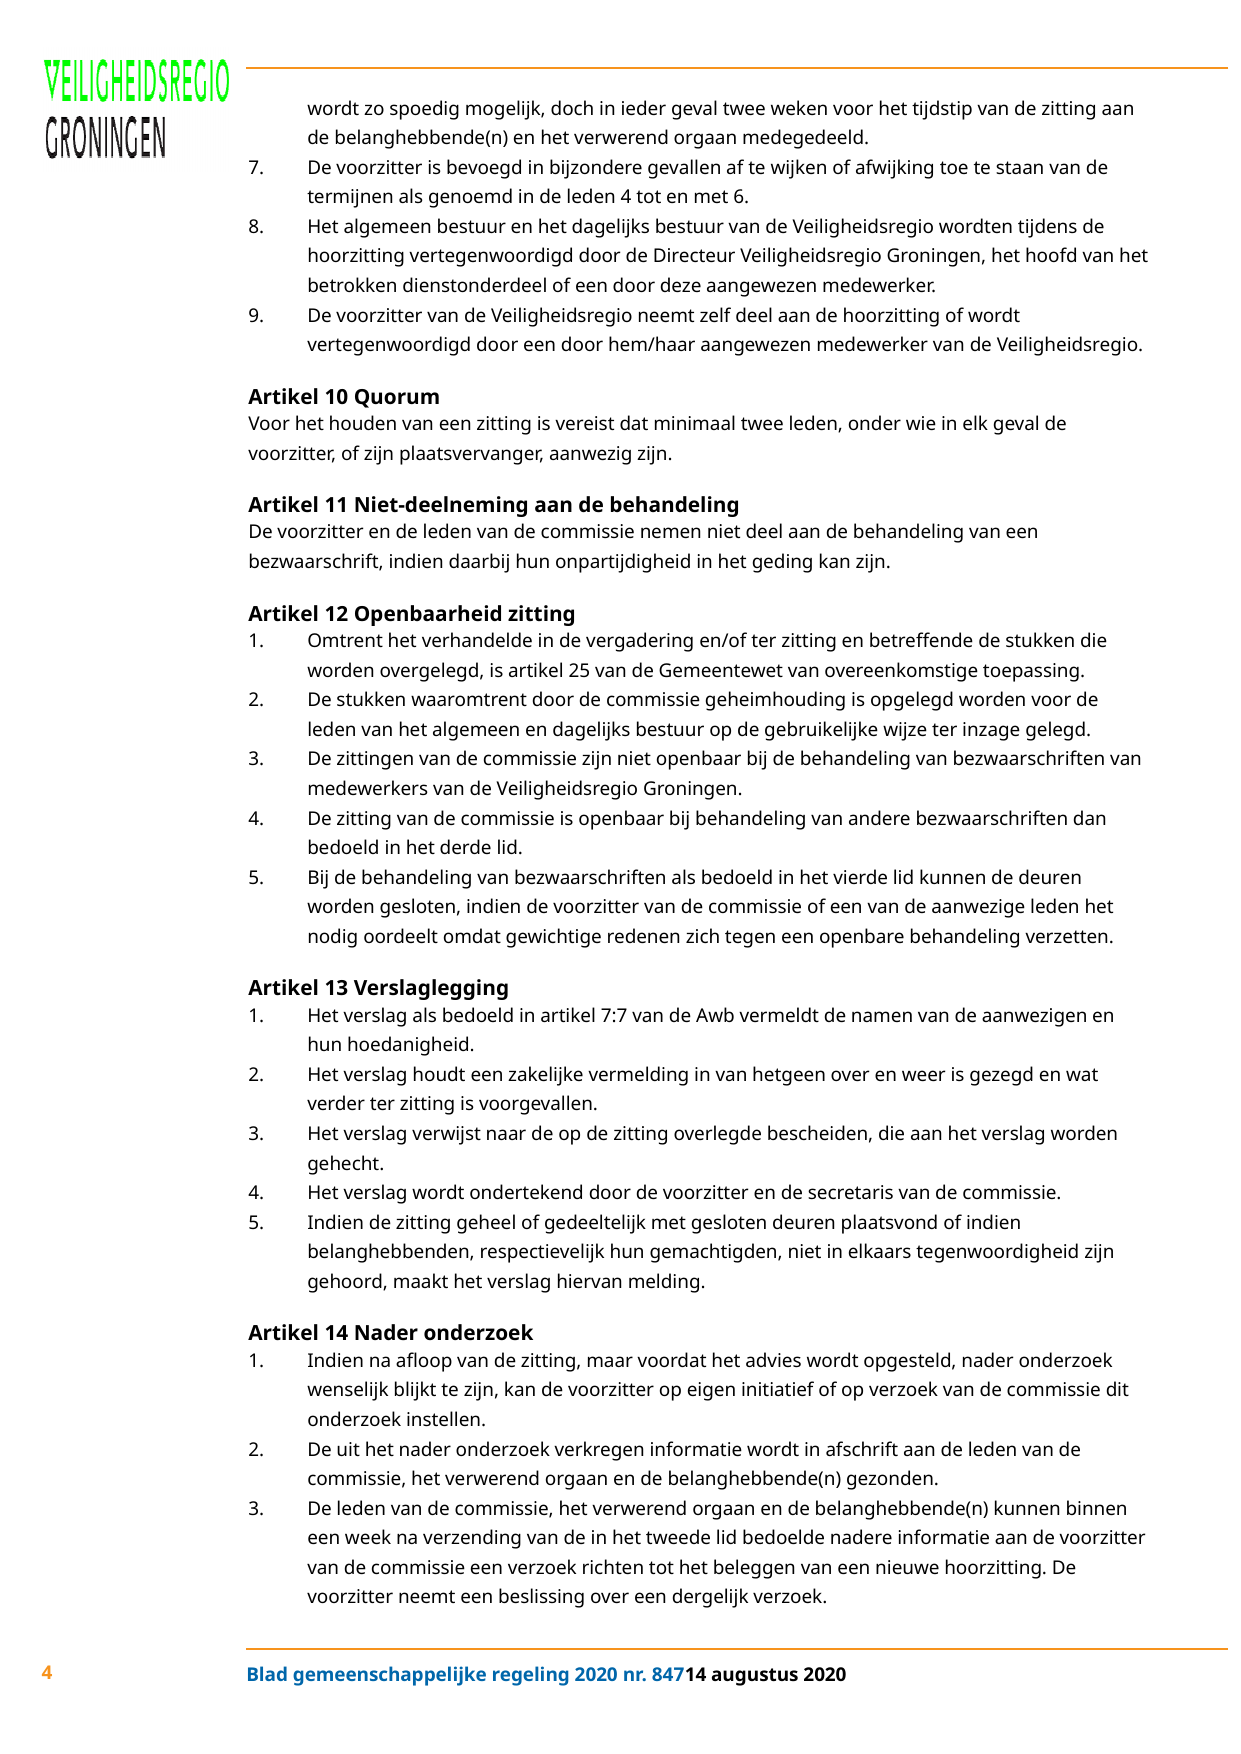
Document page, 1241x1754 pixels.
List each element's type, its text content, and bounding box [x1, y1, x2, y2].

list Indien de zitting geheel of gedeeltelijk met gesloten deuren plaatsvond of indien belanghebbenden, respectievelijk hun gemachtigden, niet in elkaars tegenwoordigheid zijn gehoord, maakt het verslag hiervan melding. [248, 1209, 1152, 1294]
list Het verslag als bedoeld in artikel 7:7 van de Awb vermeldt de namen van de aanwezigen en hun hoedanigheid. [248, 1002, 1152, 1057]
text Artikel 11 Niet-deelneming aan de behandeling [248, 490, 1152, 519]
list De stukken waaromtrent door de commissie geheimhouding is opgelegd worden voor de leden van het algemeen en dagelijks bestuur op de gebruikelijke wijze ter inzage gelegd. [248, 686, 1152, 742]
list Indien na afloop van de zitting, maar voordat het advies wordt opgesteld, nader onderzoek wenselijk blijkt te zijn, kan de voorzitter op eigen initiatief of op verzoek van de commissie dit onderzoek instellen. [248, 1347, 1152, 1432]
list Het verslag wordt ondertekend door de voorzitter en de secretaris van de commissie. [248, 1179, 1152, 1205]
list De zittingen van de commissie zijn niet openbaar bij de behandeling van bezwaarschriften van medewerkers van de Veiligheidsregio Groningen. [248, 746, 1152, 801]
list Bij de behandeling van bezwaarschriften als bedoeld in het vierde lid kunnen de deuren worden gesloten, indien de voorzitter van de commissie of een van de aanwezige leden het nodig oordeelt omdat gewichtige redenen zich tegen een openbare behandeling verzetten. [248, 864, 1152, 949]
text Artikel 14 Nader onderzoek [248, 1318, 1152, 1347]
list Omtrent het verhandelde in de vergadering en/of ter zitting en betreffende de stukken die worden overgelegd, is artikel 25 van de Gemeentewet van overeenkomstige toepassing. [248, 627, 1152, 682]
list Het verslag verwijst naar de op de zitting overlegde bescheiden, die aan het verslag worden gehecht. [248, 1120, 1152, 1176]
text Artikel 12 Openbaarheid zitting [248, 599, 1152, 627]
list Het algemeen bestuur en het dagelijks bestuur van de Veiligheidsregio wordten tijdens de hoorzitting vertegenwoordigd door de Directeur Veiligheidsregio Groningen, het hoofd van het betrokken dienstonderdeel of een door deze aangewezen medewerker. [248, 213, 1152, 298]
text De voorzitter en de leden van de commissie nemen niet deel aan de behandeling van een bezwaarschrift, indien daarbij hun onpartijdigheid in het geding kan zijn. [248, 519, 1152, 574]
text Voor het houden van een zitting is vereist dat minimaal twee leden, onder wie in elk geval de voorzitter, of zijn plaatsvervanger, aanwezig zijn. [248, 410, 1152, 466]
text Artikel 13 Verslaglegging [248, 973, 1152, 1002]
list De uit het nader onderzoek verkregen informatie wordt in afschrift aan de leden van de commissie, het verwerend orgaan en de belanghebbende(n) gezonden. [248, 1436, 1152, 1491]
list De leden van de commissie, het verwerend orgaan en de belanghebbende(n) kunnen binnen een week na verzending van de in het tweede lid bedoelde nadere informatie aan de voorzitter van de commissie een verzoek richten tot het beleggen van een nieuwe hoorzitting. De voorzitter neemt een beslissing over een dergelijk verzoek. [248, 1495, 1152, 1609]
list De voorzitter van de Veiligheidsregio neemt zelf deel aan de hoorzitting of wordt vertegenwoordigd door een door hem/haar aangewezen medewerker van de Veiligheidsregio. [248, 302, 1152, 357]
list Het verslag houdt een zakelijke vermelding in van hetgeen over en weer is gezegd en wat verder ter zitting is voorgevallen. [248, 1061, 1152, 1116]
list De zitting van de commissie is openbaar bij behandeling van andere bezwaarschriften dan bedoeld in het derde lid. [248, 805, 1152, 860]
picture [41, 47, 231, 172]
list De voorzitter is bevoegd in bijzondere gevallen af te wijken of afwijking toe te staan van de termijnen als genoemd in de leden 4 tot en met 6. [248, 154, 1152, 209]
text Artikel 10 Quorum [248, 382, 1152, 410]
list wordt zo spoedig mogelijk, doch in ieder geval twee weken voor het tijdstip van de zitting aan de belanghebbende(n) en het verwerend orgaan medegedeeld. [248, 95, 1152, 150]
